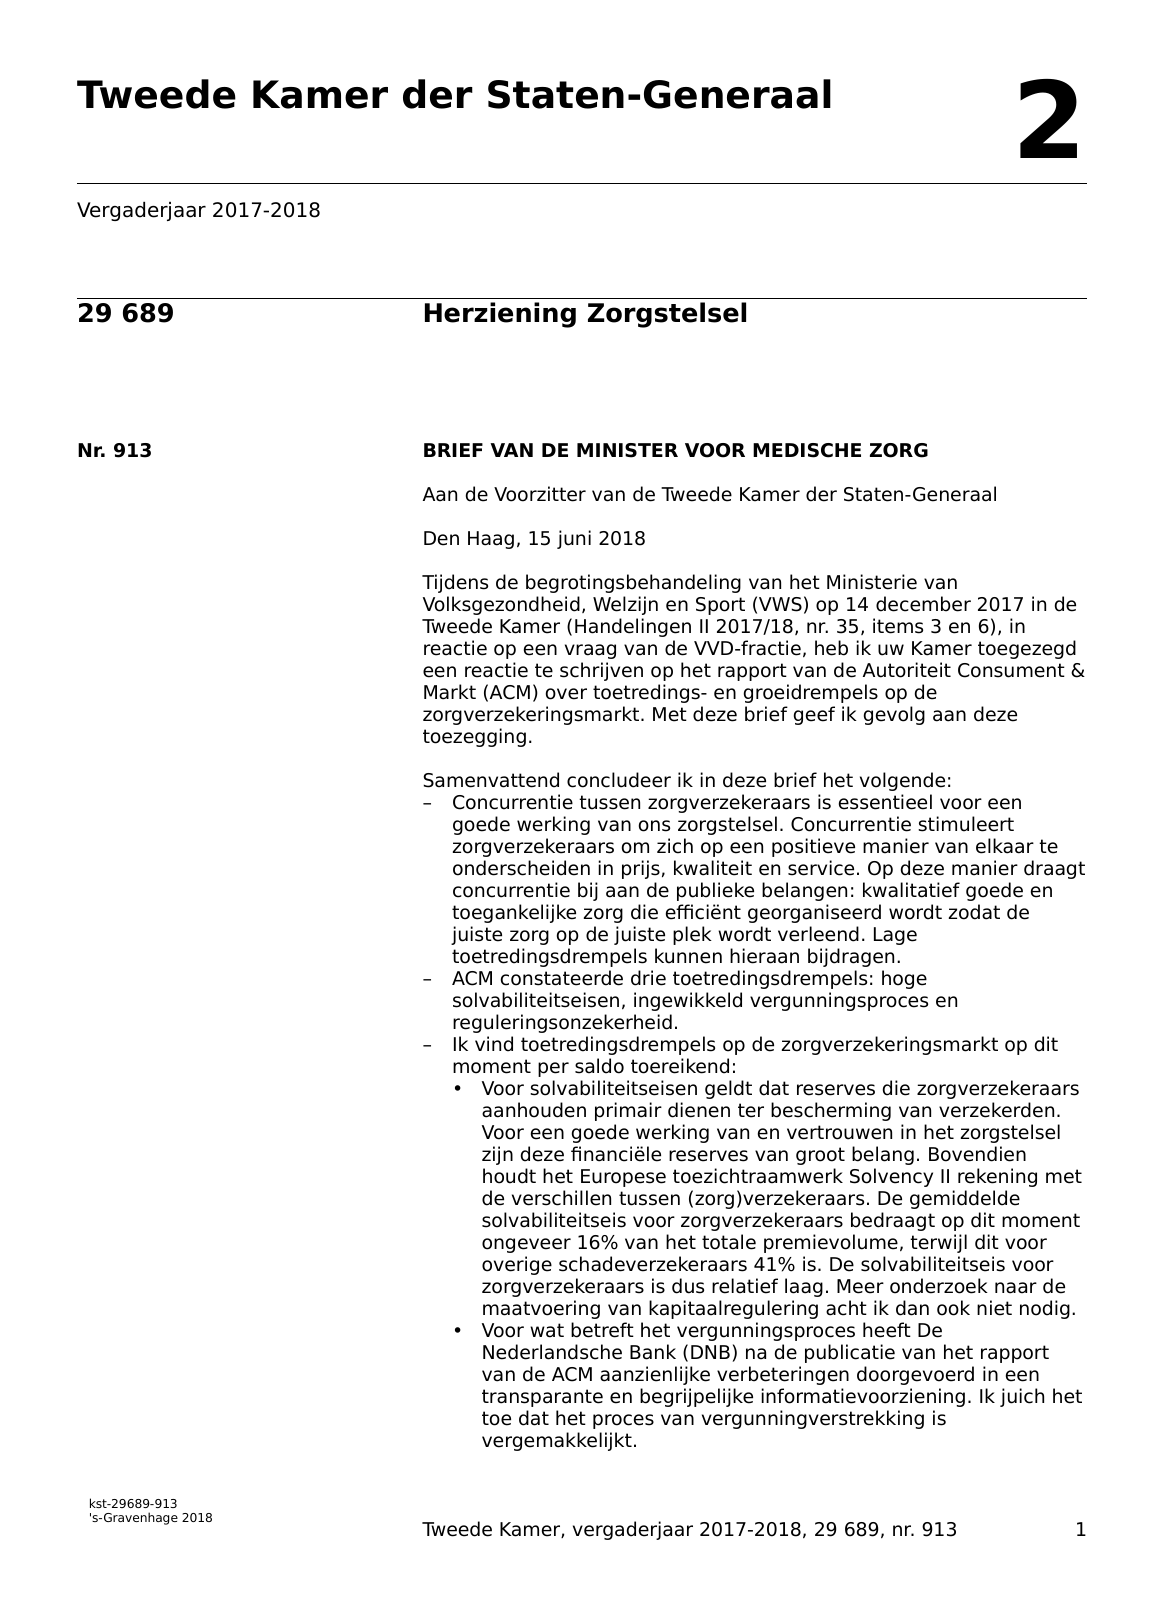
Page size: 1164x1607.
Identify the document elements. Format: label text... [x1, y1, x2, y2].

text Tijdens de begrotingsbehandeling van het Ministerie van Volksgezondheid, Welzijn en Sport (VWS) op 14 december 2017 in de Tweede Kamer (Handelingen II 2017/18, nr. 35, items 3 en 6), in reactie op een vraag van de VVD-fractie, heb ik uw Kamer toegezegd een reactie te schrijven op het rapport van de Autoriteit Consument & Markt (ACM) over toetredings- en groeidrempels op de zorgverzekeringsmarkt. Met deze brief geef ik gevolg aan deze toezegging. [422, 572, 1087, 748]
text • Voor solvabiliteitseisen geldt dat reserves die zorgverzekeraars aanhouden primair dienen ter bescherming van verzekerden. Voor een goede werking van en vertrouwen in het zorgstelsel zijn deze financiële reserves van groot belang. Bovendien houdt het Europese toezichtraamwerk Solvency II rekening met de verschillen tussen (zorg)verzekeraars. De gemiddelde solvabiliteitseis voor zorgverzekeraars bedraagt op dit moment ongeveer 16% van het totale premievolume, terwijl dit voor overige schadeverzekeraars 41% is. De solvabiliteitseis voor zorgverzekeraars is dus relatief laag. Meer onderzoek naar de maatvoering van kapitaalregulering acht ik dan ook niet nodig. [452, 1078, 1087, 1320]
text 's-Gravenhage 2018 [88, 1511, 323, 1525]
text – ACM constateerde drie toetredingsdrempels: hoge solvabiliteitseisen, ingewikkeld vergunningsproces en reguleringsonzekerheid. [422, 968, 1087, 1034]
text – Concurrentie tussen zorgverzekeraars is essentieel voor een goede werking van ons zorgstelsel. Concurrentie stimuleert zorgverzekeraars om zich op een positieve manier van elkaar te onderscheiden in prijs, kwaliteit en service. Op deze manier draagt concurrentie bij aan de publieke belangen: kwalitatief goede en toegankelijke zorg die efficiënt georganiseerd wordt zodat de juiste zorg op de juiste plek wordt verleend. Lage toetredingsdrempels kunnen hieraan bijdragen. [422, 792, 1087, 968]
text – Ik vind toetredingsdrempels op de zorgverzekeringsmarkt op dit moment per saldo toereikend: [422, 1034, 1087, 1078]
text kst-29689-913 [88, 1497, 323, 1511]
subtitle Nr. 913 BRIEF VAN DE MINISTER VOOR MEDISCHE ZORG [77, 440, 1087, 462]
text Samenvattend concludeer ik in deze brief het volgende: [422, 770, 1087, 792]
text Den Haag, 15 juni 2018 [422, 528, 1087, 550]
text • Voor wat betreft het vergunningsproces heeft De Nederlandsche Bank (DNB) na de publicatie van het rapport van de ACM aanzienlijke verbeteringen doorgevoerd in een transparante en begrijpelijke informatievoorziening. Ik juich het toe dat het proces van vergunningverstrekking is vergemakkelijkt. [452, 1320, 1087, 1452]
table_cell Vergaderjaar 2017-2018 [77, 184, 1087, 298]
text Aan de Voorzitter van de Tweede Kamer der Staten-Generaal [422, 484, 1087, 506]
table_header Tweede Kamer der Staten-Generaal [77, 59, 886, 183]
table_header 2 [886, 59, 1087, 183]
subtitle 29 689 Herziening Zorgstelsel [77, 299, 1087, 329]
